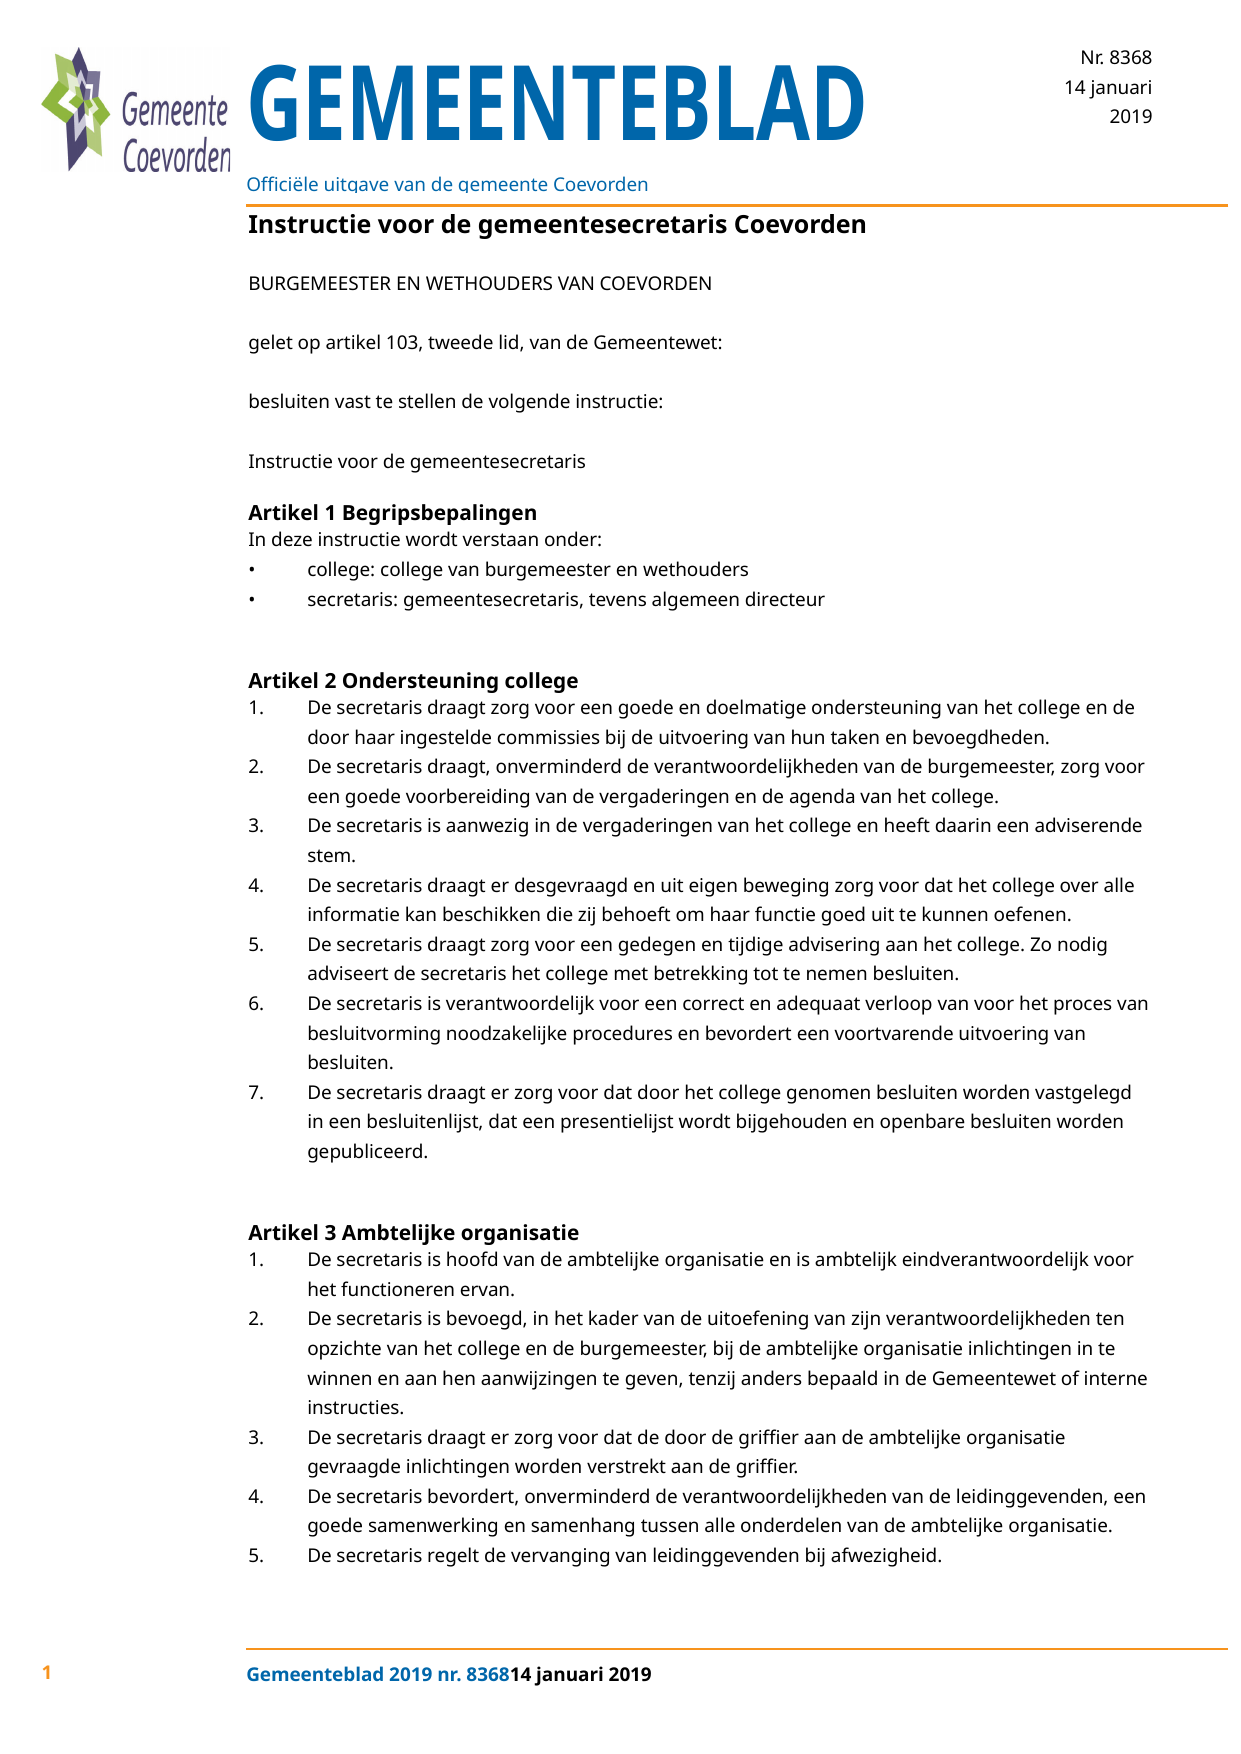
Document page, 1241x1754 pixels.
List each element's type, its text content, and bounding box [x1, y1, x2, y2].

list De secretaris is verantwoordelijk voor een correct en adequaat verloop van voor het proces van besluitvorming noodzakelijke procedures en bevordert een voortvarende uitvoering van besluiten. [248, 990, 1152, 1075]
text In deze instructie wordt verstaan onder: [248, 527, 1152, 552]
text Instructie voor de gemeentesecretaris Coevorden [248, 207, 1152, 241]
list De secretaris draagt er desgevraagd en uit eigen beweging zorg voor dat het college over alle informatie kan beschikken die zij behoeft om haar functie goed uit te kunnen oefenen. [248, 872, 1152, 927]
list De secretaris regelt de vervanging van leidinggevenden bij afwezigheid. [248, 1542, 1152, 1568]
list De secretaris is hoofd van de ambtelijke organisatie en is ambtelijk eindverantwoordelijk voor het functioneren ervan. [248, 1246, 1152, 1302]
text besluiten vast te stellen de volgende instructie: [248, 389, 1152, 414]
list De secretaris draagt, onverminderd de verantwoordelijkheden van de burgemeester, zorg voor een goede voorbereiding van de vergaderingen en de agenda van het college. [248, 753, 1152, 809]
text BURGEMEESTER EN WETHOUDERS VAN COEVORDEN [248, 270, 1152, 296]
list De secretaris draagt er zorg voor dat door het college genomen besluiten worden vastgelegd in een besluitenlijst, dat een presentielijst wordt bijgehouden en openbare besluiten worden gepubliceerd. [248, 1079, 1152, 1164]
list college: college van burgemeester en wethouders [248, 556, 1152, 582]
list De secretaris draagt zorg voor een gedegen en tijdige advisering aan het college. Zo nodig adviseert de secretaris het college met betrekking tot te nemen besluiten. [248, 931, 1152, 986]
text Instructie voor de gemeentesecretaris [248, 448, 1152, 473]
list De secretaris draagt zorg voor een goede en doelmatige ondersteuning van het college en de door haar ingestelde commissies bij de uitvoering van hun taken en bevoegdheden. [248, 694, 1152, 749]
list secretaris: gemeentesecretaris, tevens algemeen directeur [248, 586, 1152, 612]
list De secretaris is bevoegd, in het kader van de uitoefening van zijn verantwoordelijkheden ten opzichte van het college en de burgemeester, bij de ambtelijke organisatie inlichtingen in te winnen en aan hen aanwijzingen te geven, tenzij anders bepaald in de Gemeentewet of interne instructies. [248, 1306, 1152, 1420]
picture [41, 47, 231, 172]
text Artikel 1 Begripsbepalingen [248, 498, 1152, 527]
text gelet op artikel 103, tweede lid, van de Gemeentewet: [248, 329, 1152, 355]
text Artikel 3 Ambtelijke organisatie [248, 1218, 1152, 1246]
list De secretaris draagt er zorg voor dat de door de griffier aan de ambtelijke organisatie gevraagde inlichtingen worden verstrekt aan de griffier. [248, 1424, 1152, 1479]
list De secretaris is aanwezig in de vergaderingen van het college en heeft daarin een adviserende stem. [248, 813, 1152, 868]
list De secretaris bevordert, onverminderd de verantwoordelijkheden van de leidinggevenden, een goede samenwerking en samenhang tussen alle onderdelen van de ambtelijke organisatie. [248, 1483, 1152, 1538]
text Artikel 2 Ondersteuning college [248, 666, 1152, 694]
